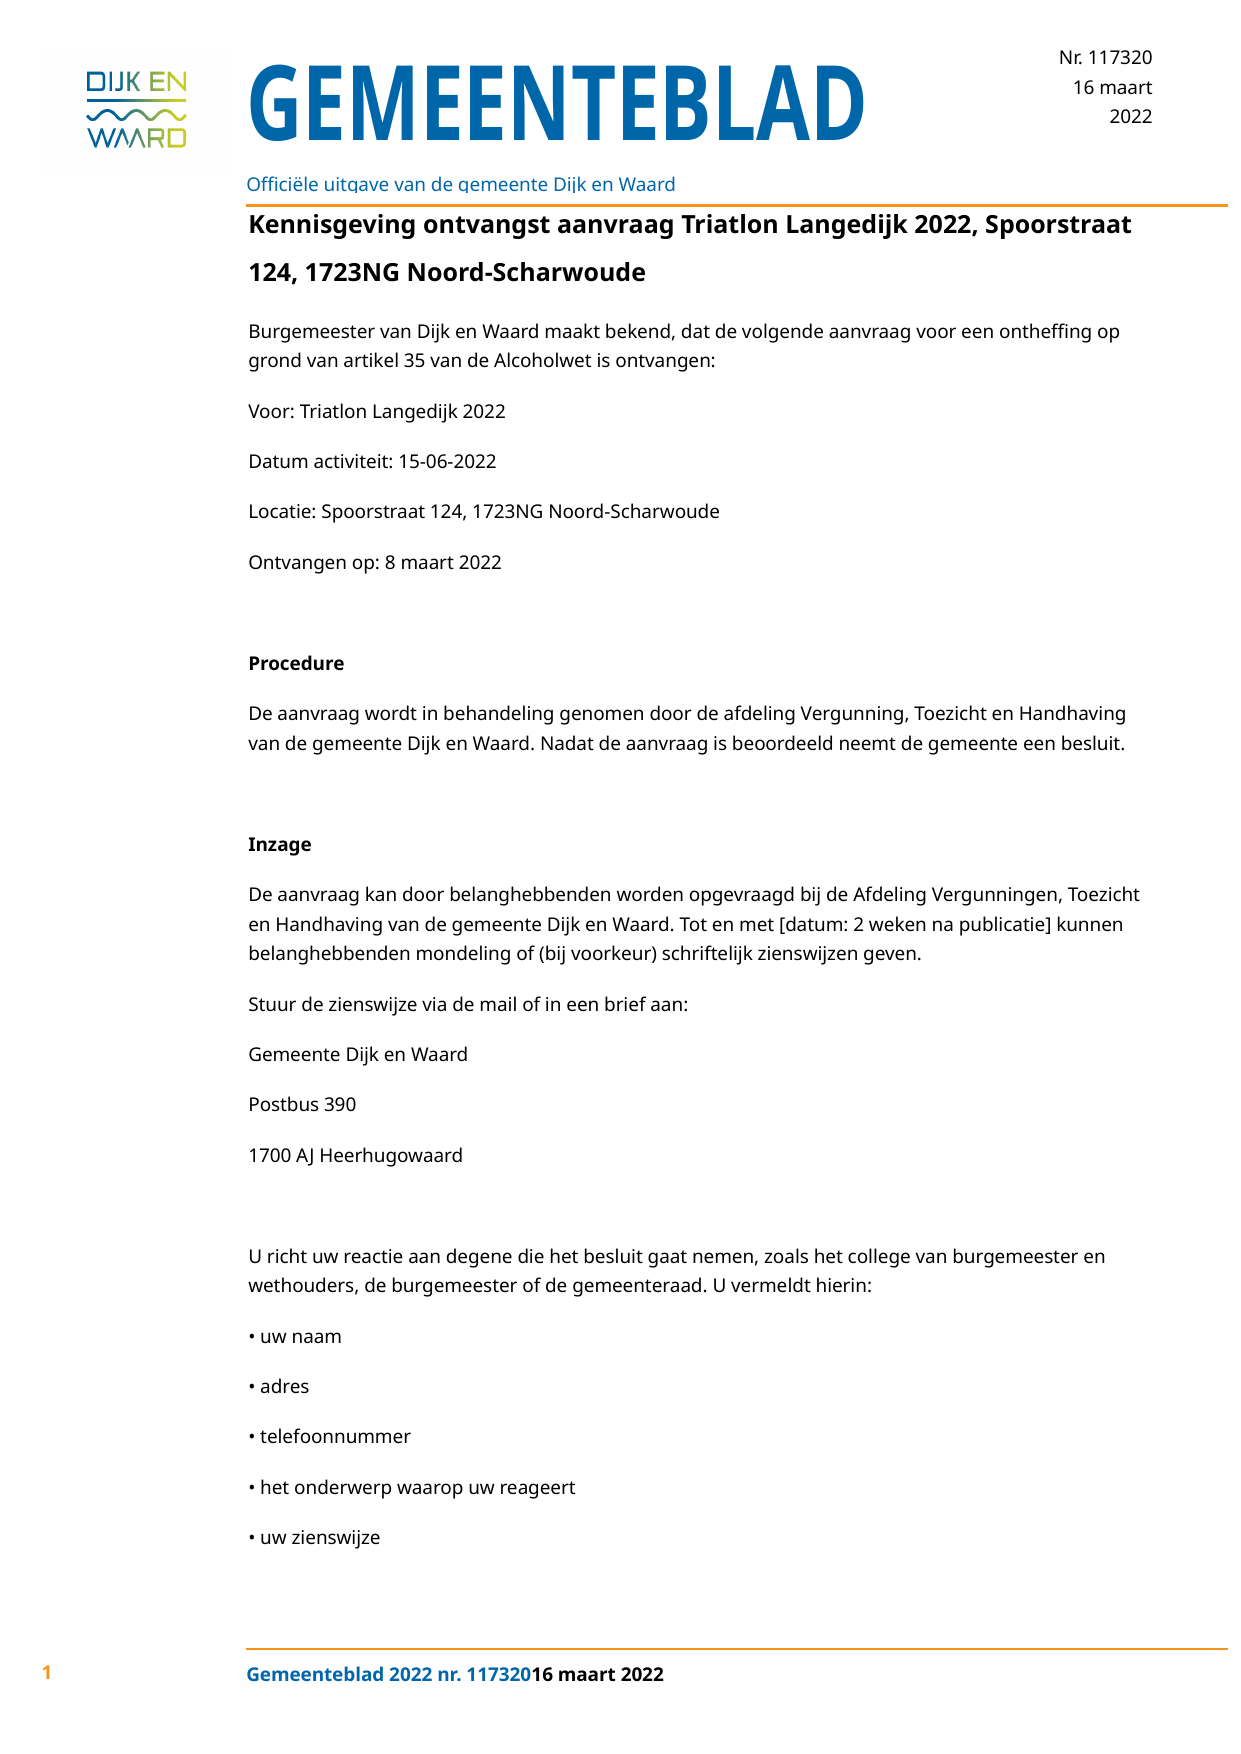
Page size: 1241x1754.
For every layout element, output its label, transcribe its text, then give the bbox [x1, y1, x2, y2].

text De aanvraag wordt in behandeling genomen door de afdeling Vergunning, Toezicht en Handhaving van de gemeente Dijk en Waard. Nadat de aanvraag is beoordeeld neemt de gemeente een besluit. [248, 700, 1152, 756]
text Datum activiteit: 15-06-2022 [248, 448, 1152, 474]
text Burgemeester van Dijk en Waard maakt bekend, dat de volgende aanvraag voor een ontheffing op grond van artikel 35 van de Alcoholwet is ontvangen: [248, 318, 1152, 373]
text • telefoonnummer [248, 1424, 1152, 1449]
text • adres [248, 1373, 1152, 1399]
text Postbus 390 [248, 1092, 1152, 1117]
text Stuur de zienswijze via de mail of in een brief aan: [248, 991, 1152, 1017]
picture [41, 47, 231, 172]
text Inzage [248, 831, 1152, 857]
text Voor: Triatlon Langedijk 2022 [248, 398, 1152, 424]
text • het onderwerp waarop uw reageert [248, 1474, 1152, 1500]
text Kennisgeving ontvangst aanvraag Triatlon Langedijk 2022, Spoorstraat 124, 1723NG Noord-Scharwoude [248, 207, 1152, 288]
text Procedure [248, 650, 1152, 676]
text U richt uw reactie aan degene die het besluit gaat nemen, zoals het college van burgemeester en wethouders, de burgemeester of de gemeenteraad. U vermeldt hierin: [248, 1243, 1152, 1298]
text 1700 AJ Heerhugowaard [248, 1142, 1152, 1168]
text • uw zienswijze [248, 1524, 1152, 1550]
text De aanvraag kan door belanghebbenden worden opgevraagd bij de Afdeling Vergunningen, Toezicht en Handhaving van de gemeente Dijk en Waard. Tot en met [datum: 2 weken na publicatie] kunnen belanghebbenden mondeling of (bij voorkeur) schriftelijk zienswijzen geven. [248, 881, 1152, 966]
text Locatie: Spoorstraat 124, 1723NG Noord-Scharwoude [248, 499, 1152, 524]
text Ontvangen op: 8 maart 2022 [248, 549, 1152, 575]
text Gemeente Dijk en Waard [248, 1041, 1152, 1067]
text • uw naam [248, 1323, 1152, 1349]
